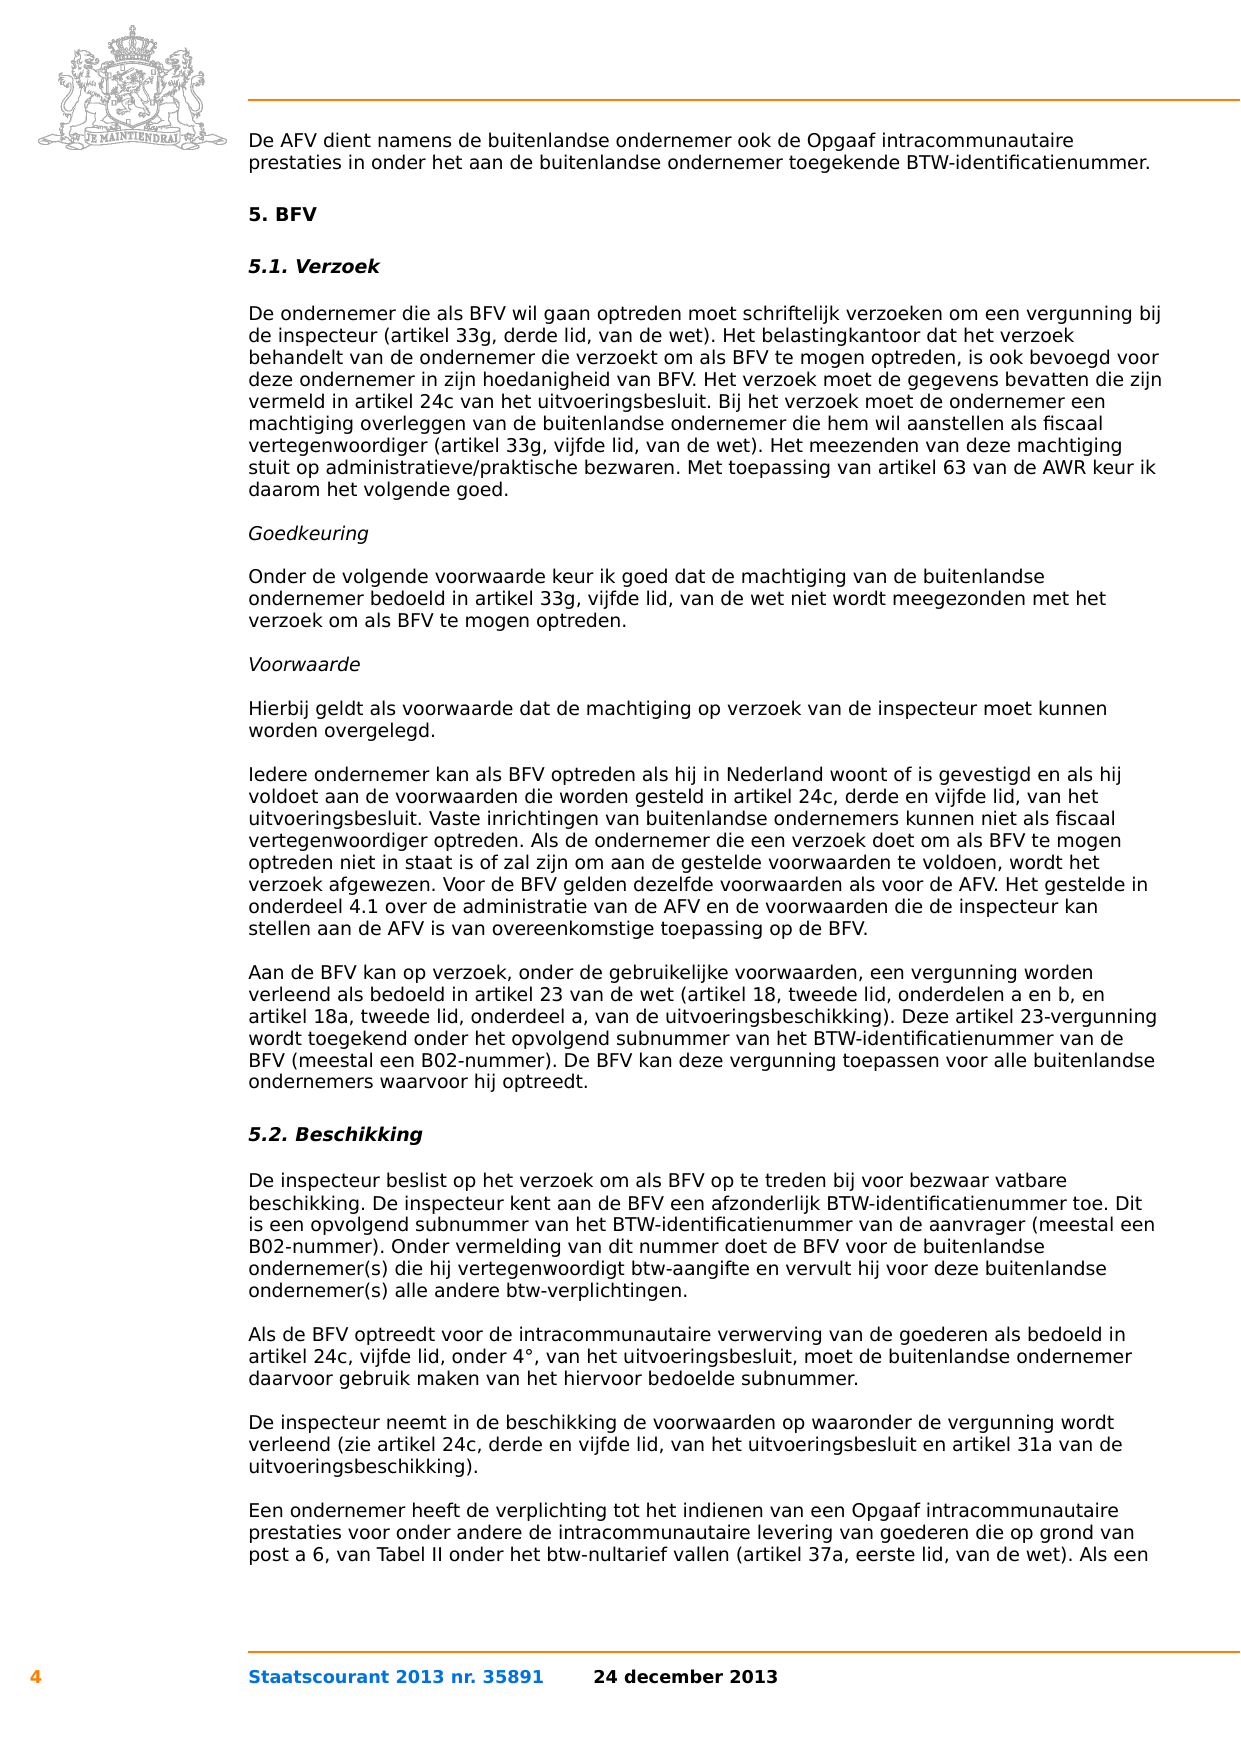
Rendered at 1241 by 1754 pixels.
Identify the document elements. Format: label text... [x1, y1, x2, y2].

text Onder de volgende voorwaarde keur ik goed dat de machtiging van de buitenlandse ondernemer bedoeld in artikel 33g, vijfde lid, van de wet niet wordt meegezonden met het verzoek om als BFV te mogen optreden. [248, 566, 1163, 632]
text De ondernemer die als BFV wil gaan optreden moet schriftelijk verzoeken om een vergunning bij de inspecteur (artikel 33g, derde lid, van de wet). Het belastingkantoor dat het verzoek behandelt van de ondernemer die verzoekt om als BFV te mogen optreden, is ook bevoegd voor deze ondernemer in zijn hoedanigheid van BFV. Het verzoek moet de gegevens bevatten die zijn vermeld in artikel 24c van het uitvoeringsbesluit. Bij het verzoek moet de ondernemer een machtiging overleggen van de buitenlandse ondernemer die hem wil aanstellen als fiscaal vertegenwoordiger (artikel 33g, vijfde lid, van de wet). Het meezenden van deze machtiging stuit op administratieve/praktische bezwaren. Met toepassing van artikel 63 van de AWR keur ik daarom het volgende goed. [248, 303, 1163, 501]
text Aan de BFV kan op verzoek, onder de gebruikelijke voorwaarden, een vergunning worden verleend als bedoeld in artikel 23 van de wet (artikel 18, tweede lid, onderdelen a en b, en artikel 18a, tweede lid, onderdeel a, van de uitvoeringsbeschikking). Deze artikel 23-vergunning wordt toegekend onder het opvolgend subnummer van het BTW-identificatienummer van de BFV (meestal een B02-nummer). De BFV kan deze vergunning toepassen voor alle buitenlandse ondernemers waarvoor hij optreedt. [248, 962, 1163, 1093]
text Hierbij geldt als voorwaarde dat de machtiging op verzoek van de inspecteur moet kunnen worden overgelegd. [248, 698, 1163, 742]
text De inspecteur neemt in de beschikking de voorwaarden op waaronder de vergunning wordt verleend (zie artikel 24c, derde en vijfde lid, van het uitvoeringsbesluit en artikel 31a van de uitvoeringsbeschikking). [248, 1412, 1163, 1478]
text De inspecteur beslist op het verzoek om als BFV op te treden bij voor bezwaar vatbare beschikking. De inspecteur kent aan de BFV een afzonderlijk BTW-identificatienummer toe. Dit is een opvolgend subnummer van het BTW-identificatienummer van de aanvrager (meestal een B02-nummer). Onder vermelding van dit nummer doet de BFV voor de buitenlandse ondernemer(s) die hij vertegenwoordigt btw-aangifte en vervult hij voor deze buitenlandse ondernemer(s) alle andere btw-verplichtingen. [248, 1170, 1163, 1302]
text Als de BFV optreedt voor de intracommunautaire verwerving van de goederen als bedoeld in artikel 24c, vijfde lid, onder 4°, van het uitvoeringsbesluit, moet de buitenlandse ondernemer daarvoor gebruik maken van het hiervoor bedoelde subnummer. [248, 1324, 1163, 1390]
text Iedere ondernemer kan als BFV optreden als hij in Nederland woont of is gevestigd en als hij voldoet aan de voorwaarden die worden gesteld in artikel 24c, derde en vijfde lid, van het uitvoeringsbesluit. Vaste inrichtingen van buitenlandse ondernemers kunnen niet als fiscaal vertegenwoordiger optreden. Als de ondernemer die een verzoek doet om als BFV te mogen optreden niet in staat is of zal zijn om aan de gestelde voorwaarden te voldoen, wordt het verzoek afgewezen. Voor de BFV gelden dezelfde voorwaarden als voor de AFV. Het gestelde in onderdeel 4.1 over de administratie van de AFV en de voorwaarden die de inspecteur kan stellen aan de AFV is van overeenkomstige toepassing op de BFV. [248, 764, 1163, 940]
subtitle 5.1. Verzoek [248, 256, 1163, 278]
subtitle Goedkeuring [248, 522, 1163, 544]
text Een ondernemer heeft de verplichting tot het indienen van een Opgaaf intracommunautaire prestaties voor onder andere de intracommunautaire levering van goederen die op grond van post a 6, van Tabel II onder het btw-nultarief vallen (artikel 37a, eerste lid, van de wet). Als een [248, 1500, 1163, 1566]
subtitle Voorwaarde [248, 654, 1163, 676]
subtitle 5.2. Beschikking [248, 1123, 1163, 1145]
subtitle 5. BFV [248, 204, 1163, 226]
text De AFV dient namens de buitenlandse ondernemer ook de Opgaaf intracommunautaire prestaties in onder het aan de buitenlandse ondernemer toegekende BTW-identificatienummer. [248, 130, 1163, 174]
picture [38, 25, 227, 150]
